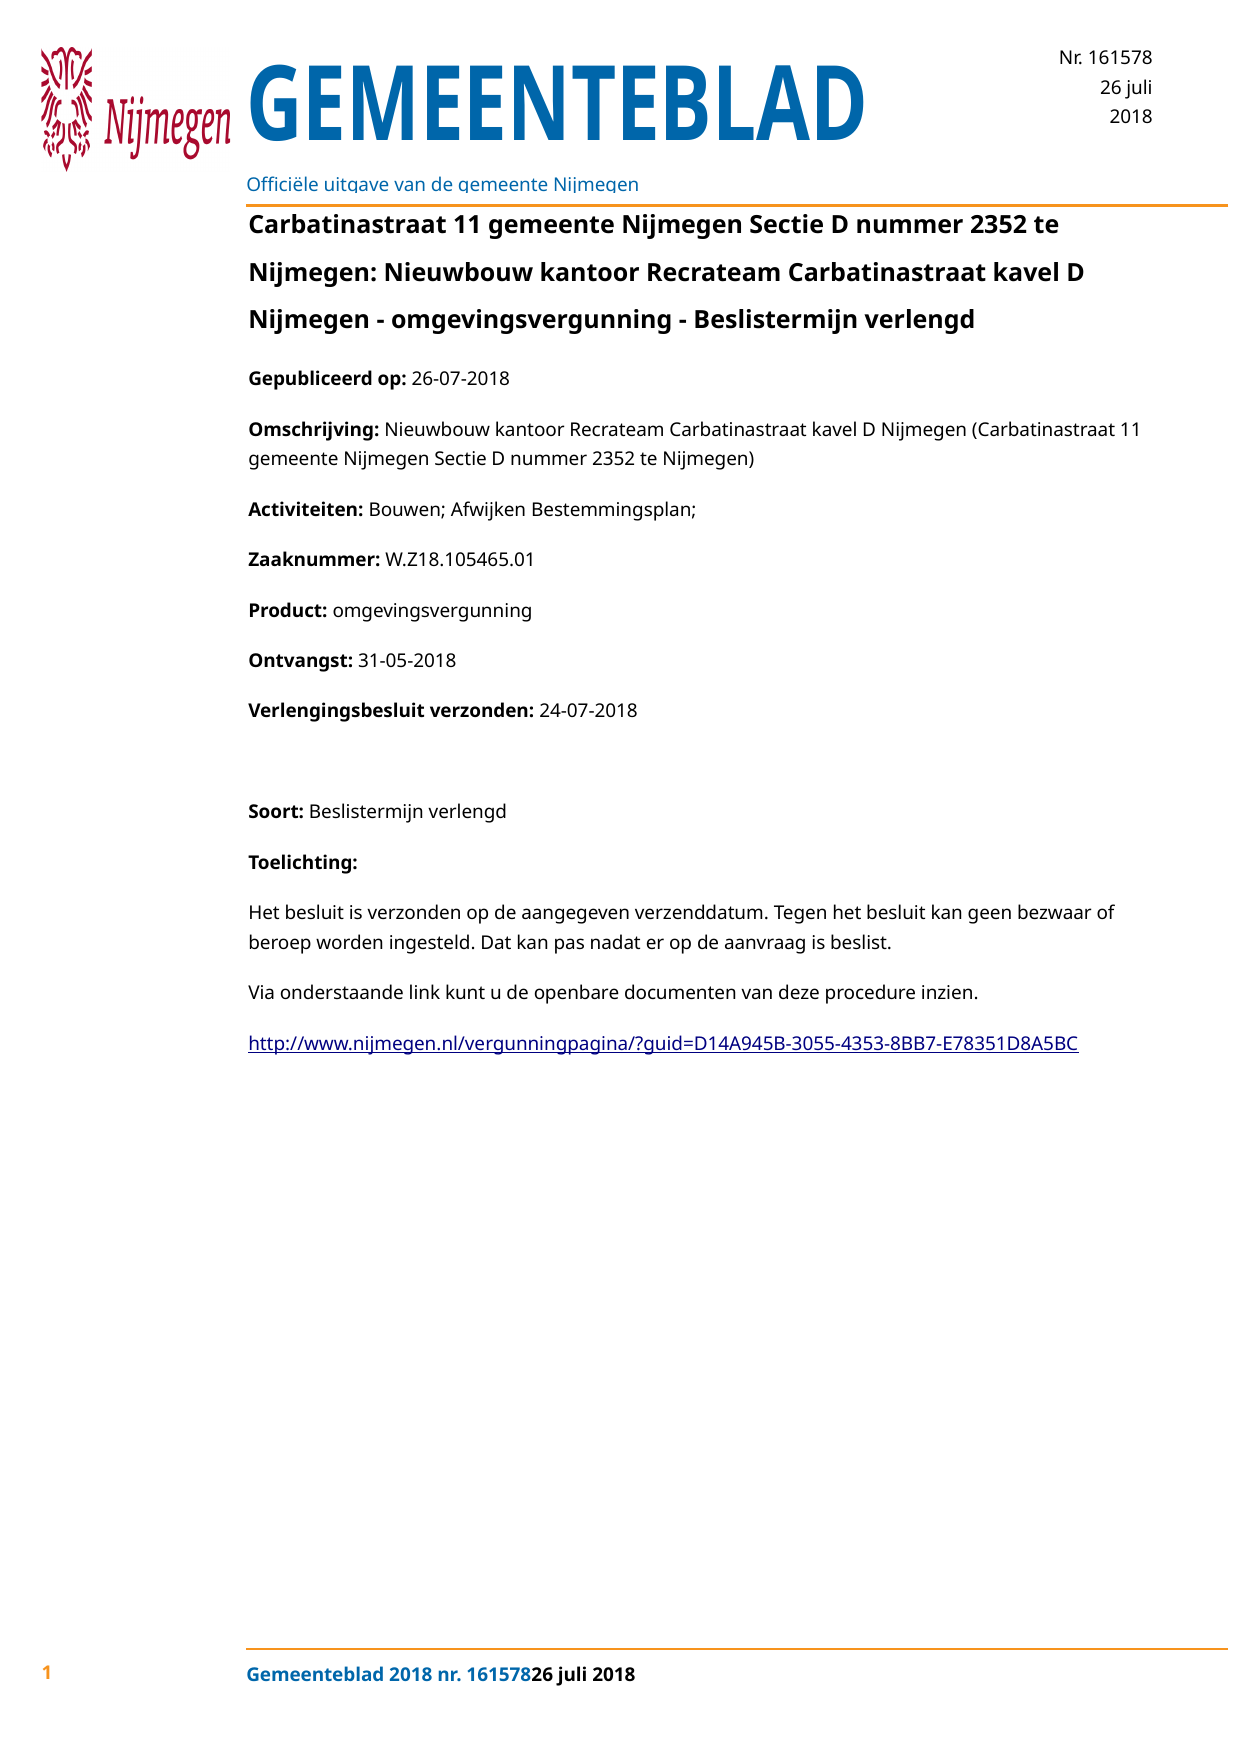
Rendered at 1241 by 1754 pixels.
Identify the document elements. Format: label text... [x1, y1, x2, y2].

text Via onderstaande link kunt u de openbare documenten van deze procedure inzien. [248, 979, 1152, 1005]
text Product: omgevingsvergunning [248, 597, 1152, 622]
text Verlengingsbesluit verzonden: 24-07-2018 [248, 698, 1152, 723]
text Ontvangst: 31-05-2018 [248, 647, 1152, 673]
text Soort: Beslistermijn verlengd [248, 798, 1152, 824]
text Carbatinastraat 11 gemeente Nijmegen Sectie D nummer 2352 te Nijmegen: Nieuwbouw kantoor Recrateam Carbatinastraat kavel D Nijmegen - omgevingsvergunning - Beslistermijn verlengd [248, 207, 1152, 336]
picture [41, 47, 231, 172]
text Omschrijving: Nieuwbouw kantoor Recrateam Carbatinastraat kavel D Nijmegen (Carbatinastraat 11 gemeente Nijmegen Sectie D nummer 2352 te Nijmegen) [248, 416, 1152, 471]
text http://www.nijmegen.nl/vergunningpagina/?guid=D14A945B-3055-4353-8BB7-E78351D8A5BC [248, 1030, 1152, 1055]
text Toelichting: [248, 849, 1152, 874]
text Het besluit is verzonden op de aangegeven verzenddatum. Tegen het besluit kan geen bezwaar of beroep worden ingesteld. Dat kan pas nadat er op de aanvraag is beslist. [248, 899, 1152, 954]
text Zaaknummer: W.Z18.105465.01 [248, 546, 1152, 572]
text Activiteiten: Bouwen; Afwijken Bestemmingsplan; [248, 496, 1152, 522]
text Gepubliceerd op: 26-07-2018 [248, 366, 1152, 391]
